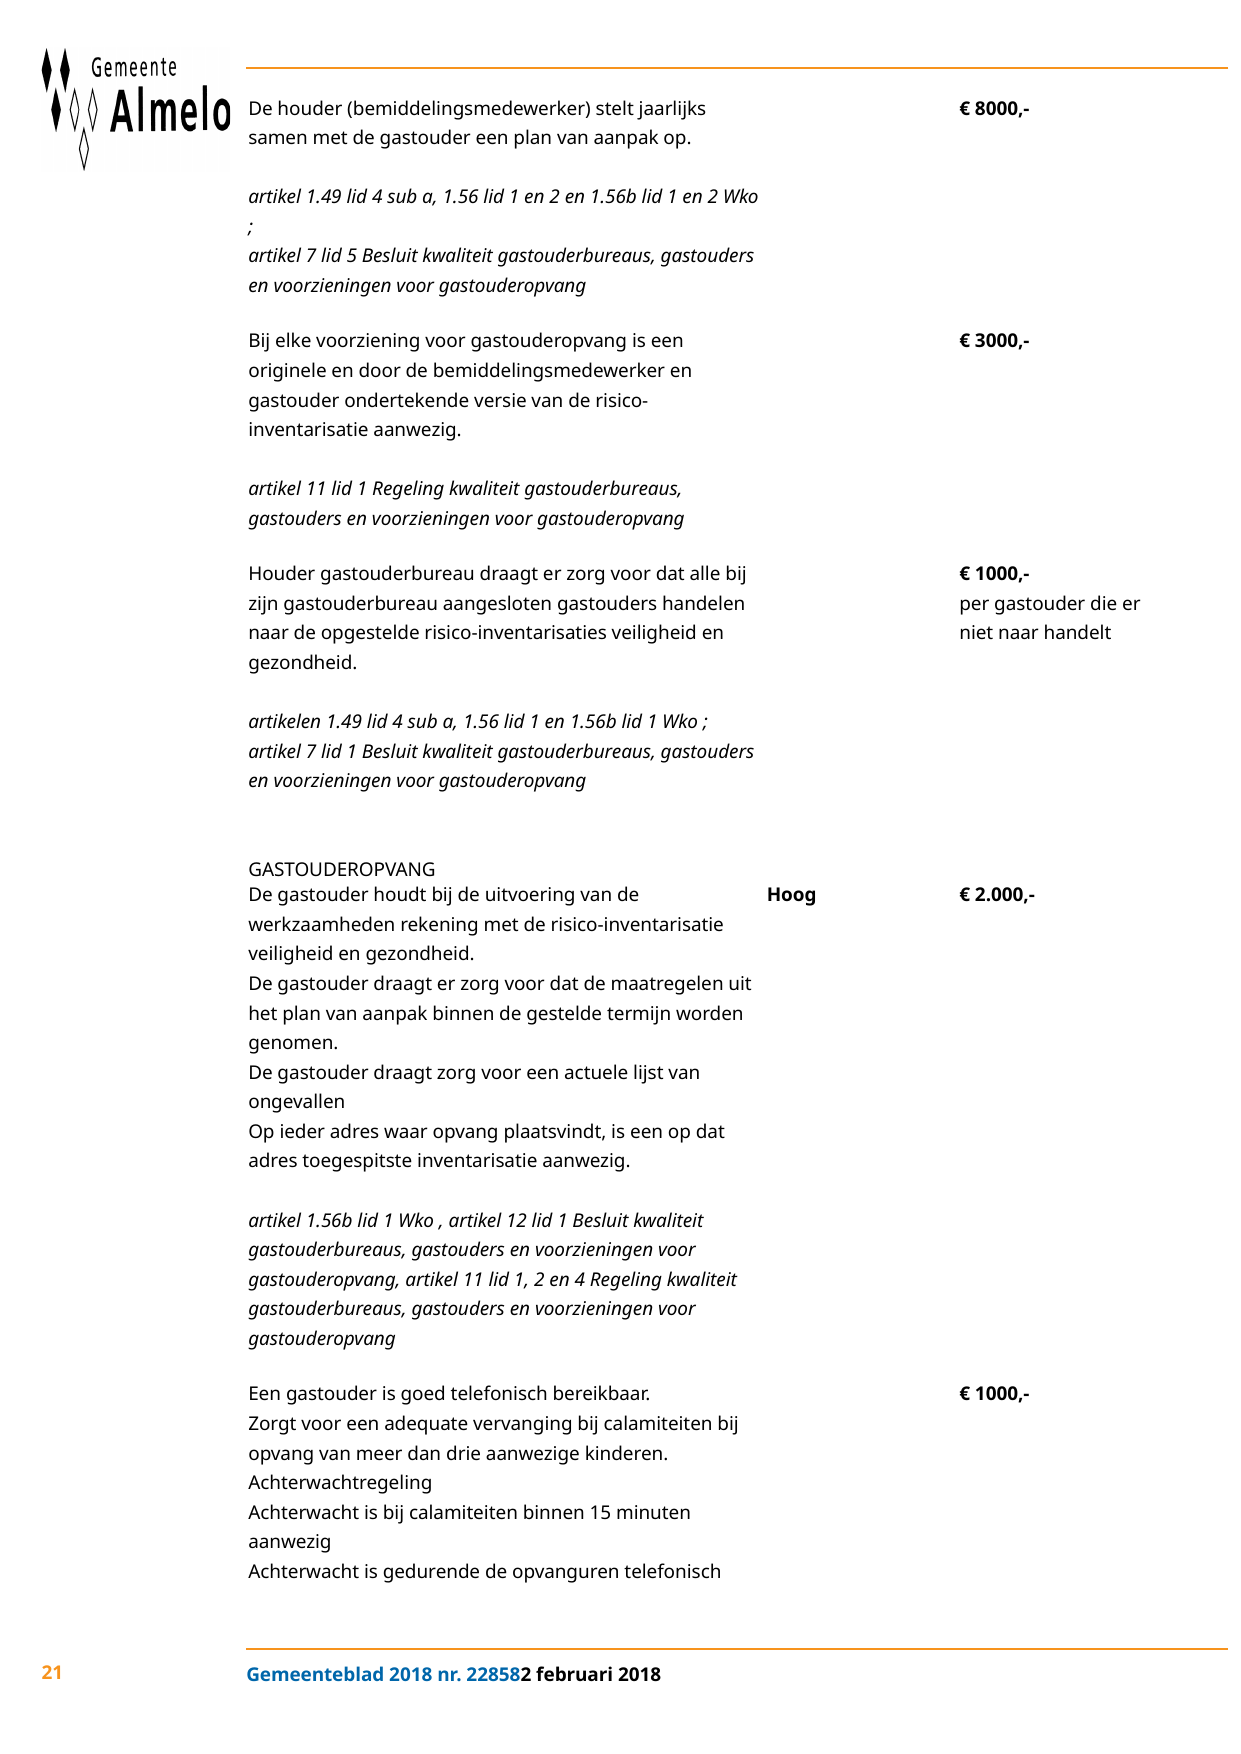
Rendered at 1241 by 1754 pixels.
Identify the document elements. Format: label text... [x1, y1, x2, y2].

table_cell [767, 560, 959, 823]
picture [41, 47, 231, 172]
table_cell € 8000,- [959, 95, 1152, 328]
table_cell Bij elke voorziening voor gastouderopvang is een originele en door de bemiddelingsmedewerker en gastouder ondertekende versie van de risico-inventarisatie aanwezig. artikel 11 lid 1 Regeling kwaliteit gastouderbureaus, gastouders en voorzieningen voor gastouderopvang [248, 328, 767, 560]
table_cell [767, 95, 959, 328]
table_header GASTOUDEROPVANG [248, 856, 1152, 881]
table_cell [767, 1381, 959, 1584]
table_cell De gastouder houdt bij de uitvoering van de werkzaamheden rekening met de risico-inventarisatie veiligheid en gezondheid. De gastouder draagt er zorg voor dat de maatregelen uit het plan van aanpak binnen de gestelde termijn worden genomen. De gastouder draagt zorg voor een actuele lijst van ongevallen Op ieder adres waar opvang plaatsvindt, is een op dat adres toegespitste inventarisatie aanwezig. artikel 1.56b lid 1 Wko , artikel 12 lid 1 Besluit kwaliteit gastouderbureaus, gastouders en voorzieningen voor gastouderopvang, artikel 11 lid 1, 2 en 4 Regeling kwaliteit gastouderbureaus, gastouders en voorzieningen voor gastouderopvang [248, 881, 767, 1381]
table_cell € 1000,- [959, 1381, 1152, 1584]
table_cell [767, 328, 959, 560]
table_cell € 2.000,- [959, 881, 1152, 1381]
table_cell Hoog [767, 881, 959, 1381]
table_cell Houder gastouderbureau draagt er zorg voor dat alle bij zijn gastouderbureau aangesloten gastouders handelen naar de opgestelde risico-inventarisaties veiligheid en gezondheid. artikelen 1.49 lid 4 sub a, 1.56 lid 1 en 1.56b lid 1 Wko ; artikel 7 lid 1 Besluit kwaliteit gastouderbureaus, gastouders en voorzieningen voor gastouderopvang [248, 560, 767, 823]
table_cell Een gastouder is goed telefonisch bereikbaar. Zorgt voor een adequate vervanging bij calamiteiten bij opvang van meer dan drie aanwezige kinderen. Achterwachtregeling Achterwacht is bij calamiteiten binnen 15 minuten aanwezig Achterwacht is gedurende de opvanguren telefonisch [248, 1381, 767, 1584]
table_cell € 3000,- [959, 328, 1152, 560]
table_cell De houder (bemiddelingsmedewerker) stelt jaarlijks samen met de gastouder een plan van aanpak op. artikel 1.49 lid 4 sub a, 1.56 lid 1 en 2 en 1.56b lid 1 en 2 Wko ; artikel 7 lid 5 Besluit kwaliteit gastouderbureaus, gastouders en voorzieningen voor gastouderopvang [248, 95, 767, 328]
table_cell € 1000,- per gastouder die er niet naar handelt [959, 560, 1152, 823]
